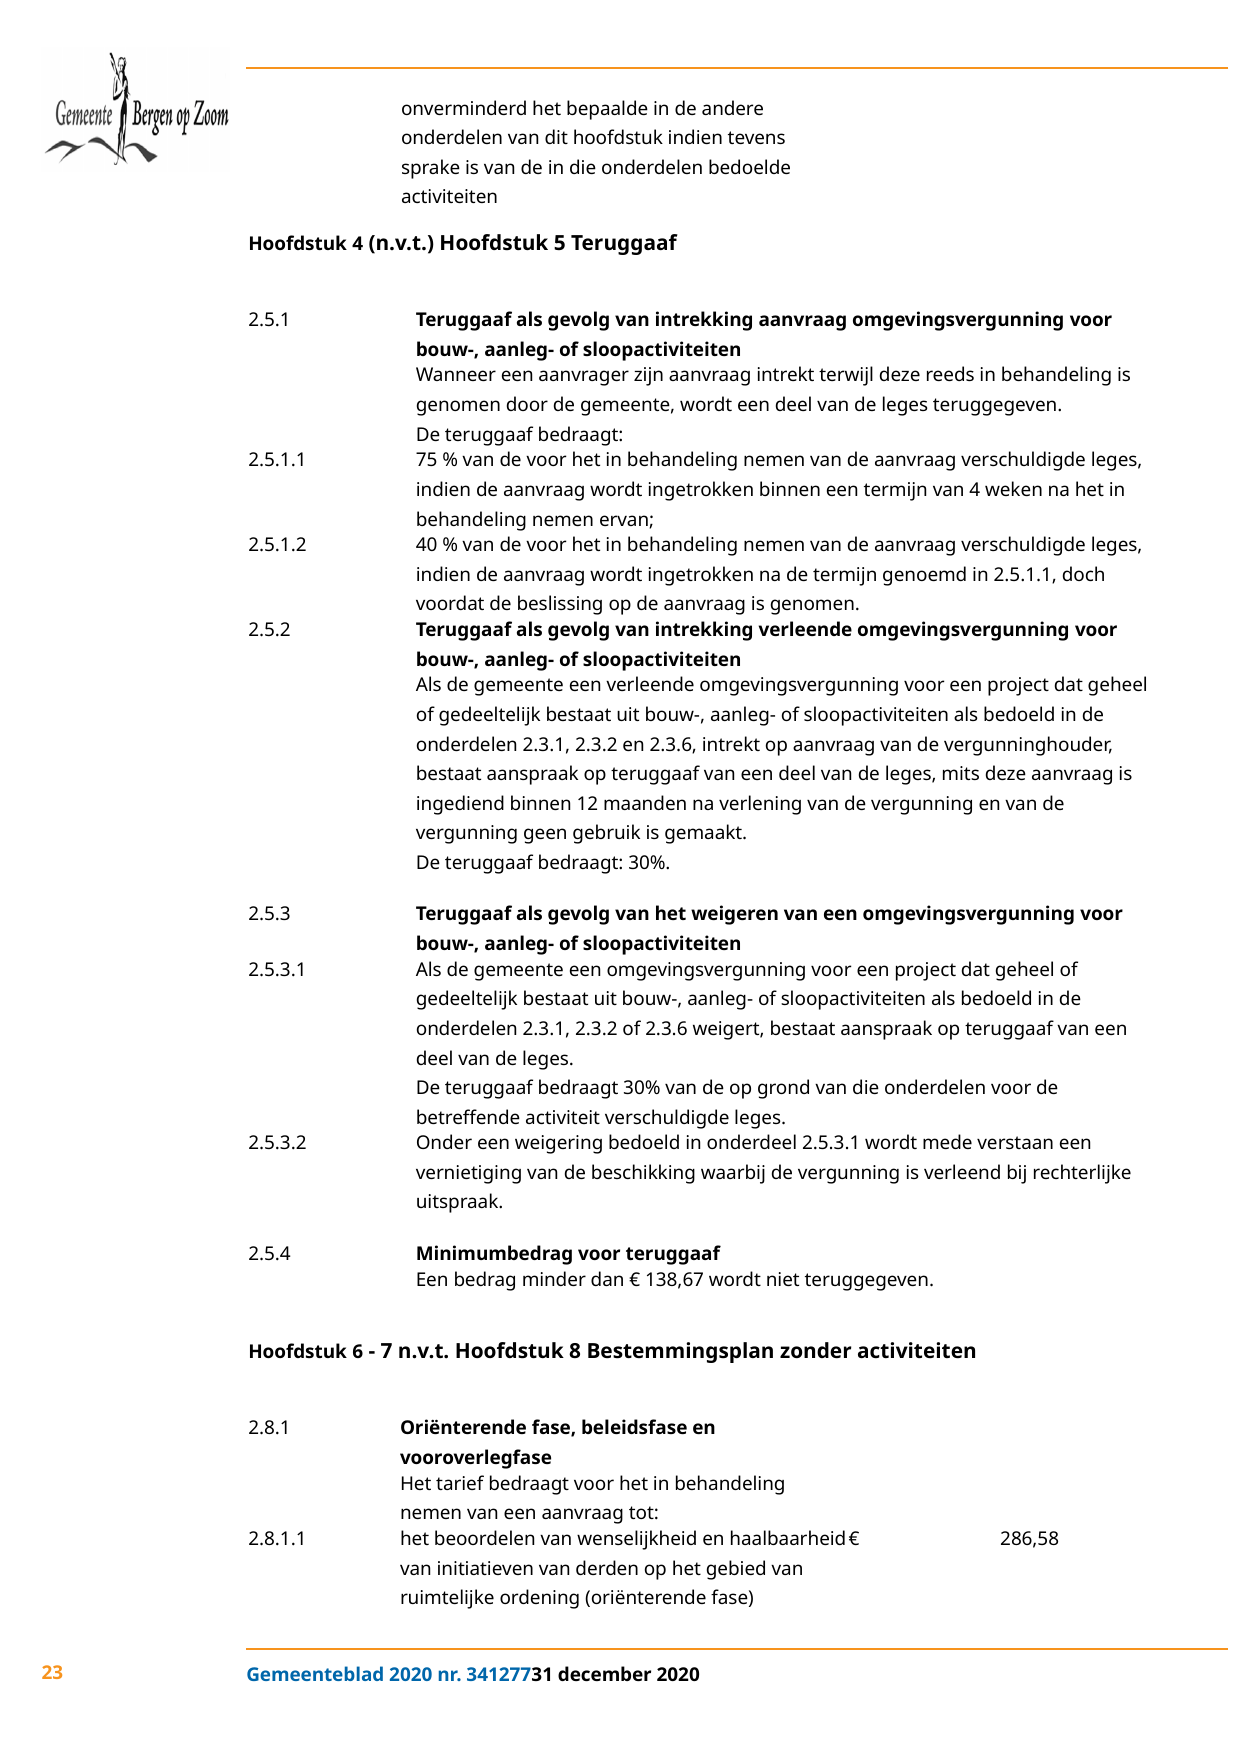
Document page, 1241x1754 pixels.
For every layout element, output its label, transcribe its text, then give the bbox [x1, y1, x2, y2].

table_cell [248, 1470, 400, 1525]
table_cell [248, 875, 416, 901]
table_cell 40 % van de voor het in behandeling nemen van de aanvraag verschuldigde leges, indien de aanvraag wordt ingetrokken na de termijn genoemd in 2.5.1.1, doch voordat de beslissing op de aanvraag is genomen. [416, 531, 1152, 616]
table_cell 2.5.3.1 [248, 956, 416, 1129]
table_cell [999, 95, 1152, 209]
table_cell [848, 1470, 1000, 1525]
table_cell 2.5.1.2 [248, 531, 416, 616]
text Hoofdstuk 6 - 7 n.v.t. Hoofdstuk 8 Bestemmingsplan zonder activiteiten [248, 1337, 1152, 1365]
table_cell onverminderd het bepaalde in de andere onderdelen van dit hoofdstuk indien tevens sprake is van de in die onderdelen bedoelde activiteiten [401, 95, 846, 209]
table_cell [248, 1266, 416, 1292]
table_cell [1000, 1470, 1152, 1525]
table_cell Onder een weigering bedoeld in onderdeel 2.5.3.1 wordt mede verstaan een vernietiging van de beschikking waarbij de vergunning is verleend bij rechterlijke uitspraak. [416, 1130, 1152, 1214]
table_cell 2.5.3.2 [248, 1130, 416, 1214]
table_cell 75 % van de voor het in behandeling nemen van de aanvraag verschuldigde leges, indien de aanvraag wordt ingetrokken binnen een termijn van 4 weken na het in behandeling nemen ervan; [416, 447, 1152, 531]
table_cell [248, 1215, 416, 1240]
table_header Teruggaaf als gevolg van intrekking aanvraag omgevingsvergunning voor bouw-, aanleg- of sloopactiviteiten [416, 306, 1152, 362]
table_header [1000, 1415, 1152, 1470]
table_cell [984, 875, 1152, 901]
table_cell [248, 1292, 416, 1317]
table_cell [984, 1266, 1152, 1292]
table_cell 2.5.4 [248, 1240, 416, 1266]
table_cell Teruggaaf als gevolg van intrekking verleende omgevingsvergunning voor bouw-, aanleg- of sloopactiviteiten [416, 616, 1152, 672]
table_cell [248, 672, 416, 875]
table_cell [416, 875, 984, 901]
table_cell 286,58 [1000, 1525, 1152, 1610]
table_cell Wanneer een aanvrager zijn aanvraag intrekt terwijl deze reeds in behandeling is genomen door de gemeente, wordt een deel van de leges teruggegeven. De teruggaaf bedraagt: [416, 362, 1152, 447]
table_cell Een bedrag minder dan € 138,67 wordt niet teruggegeven. [416, 1266, 984, 1292]
table_cell [846, 95, 999, 209]
table_cell [984, 1292, 1152, 1317]
table_cell 2.5.1.1 [248, 447, 416, 531]
table_cell 2.5.3 [248, 901, 416, 956]
table_cell Minimumbedrag voor teruggaaf [416, 1240, 984, 1266]
table_cell € [848, 1525, 1000, 1610]
table_cell Teruggaaf als gevolg van het weigeren van een omgevingsvergunning voor bouw-, aanleg- of sloopactiviteiten [416, 901, 1152, 956]
table_cell [248, 95, 401, 209]
table_cell [416, 1215, 984, 1240]
table_cell Als de gemeente een verleende omgevingsvergunning voor een project dat geheel of gedeeltelijk bestaat uit bouw-, aanleg- of sloopactiviteiten als bedoeld in de onderdelen 2.3.1, 2.3.2 en 2.3.6, intrekt op aanvraag van de vergunninghouder, bestaat aanspraak op teruggaaf van een deel van de leges, mits deze aanvraag is ingediend binnen 12 maanden na verlening van de vergunning en van de vergunning geen gebruik is gemaakt. De teruggaaf bedraagt: 30%. [416, 672, 1152, 875]
table_cell [984, 1215, 1152, 1240]
table_cell [416, 1292, 984, 1317]
table_cell [248, 362, 416, 447]
table_cell [984, 1240, 1152, 1266]
table_header 2.8.1 [248, 1415, 400, 1470]
picture [41, 47, 231, 172]
table_header 2.5.1 [248, 306, 416, 362]
table_cell 2.8.1.1 [248, 1525, 400, 1610]
table_cell Het tarief bedraagt voor het in behandeling nemen van een aanvraag tot: [400, 1470, 848, 1525]
table_header Oriënterende fase, beleidsfase en vooroverlegfase [400, 1415, 848, 1470]
text Hoofdstuk 4 (n.v.t.) Hoofdstuk 5 Teruggaaf [248, 228, 1152, 257]
table_cell Als de gemeente een omgevingsvergunning voor een project dat geheel of gedeeltelijk bestaat uit bouw-, aanleg- of sloopactiviteiten als bedoeld in de onderdelen 2.3.1, 2.3.2 of 2.3.6 weigert, bestaat aanspraak op teruggaaf van een deel van de leges. De teruggaaf bedraagt 30% van de op grond van die onderdelen voor de betreffende activiteit verschuldigde leges. [416, 956, 1152, 1129]
table_cell 2.5.2 [248, 616, 416, 672]
table_cell het beoordelen van wenselijkheid en haalbaarheid van initiatieven van derden op het gebied van ruimtelijke ordening (oriënterende fase) [400, 1525, 848, 1610]
table_header [848, 1415, 1000, 1470]
